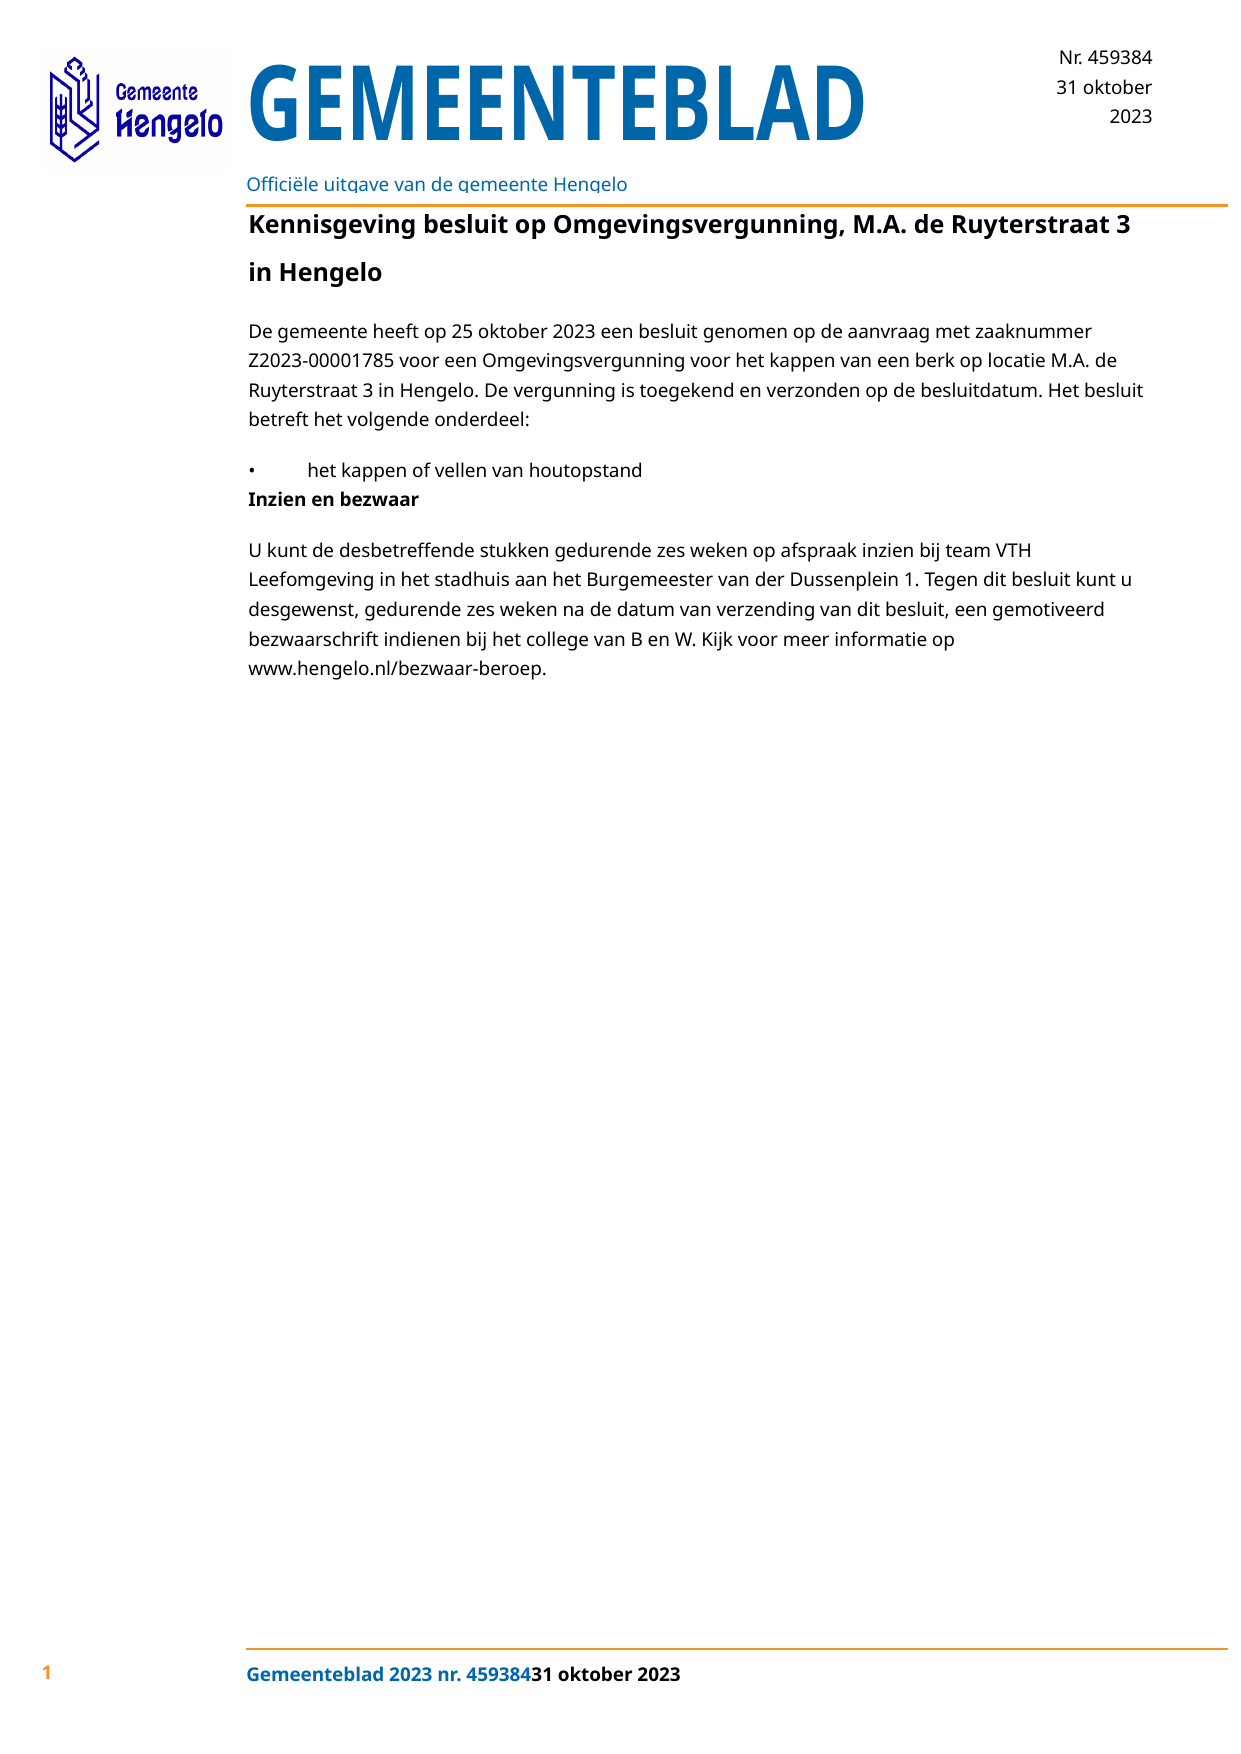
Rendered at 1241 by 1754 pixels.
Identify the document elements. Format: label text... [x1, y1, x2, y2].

text Inzien en bezwaar [248, 487, 1152, 512]
text De gemeente heeft op 25 oktober 2023 een besluit genomen op de aanvraag met zaaknummer Z2023-00001785 voor een Omgevingsvergunning voor het kappen van een berk op locatie M.A. de Ruyterstraat 3 in Hengelo. De vergunning is toegekend en verzonden op de besluitdatum. Het besluit betreft het volgende onderdeel: [248, 318, 1152, 432]
list het kappen of vellen van houtopstand [248, 457, 1152, 483]
text Kennisgeving besluit op Omgevingsvergunning, M.A. de Ruyterstraat 3 in Hengelo [248, 207, 1152, 288]
picture [41, 47, 231, 172]
text U kunt de desbetreffende stukken gedurende zes weken op afspraak inzien bij team VTH Leefomgeving in het stadhuis aan het Burgemeester van der Dussenplein 1. Tegen dit besluit kunt u desgewenst, gedurende zes weken na de datum van verzending van dit besluit, een gemotiveerd bezwaarschrift indienen bij het college van B en W. Kijk voor meer informatie op www.hengelo.nl/bezwaar-beroep. [248, 537, 1152, 681]
